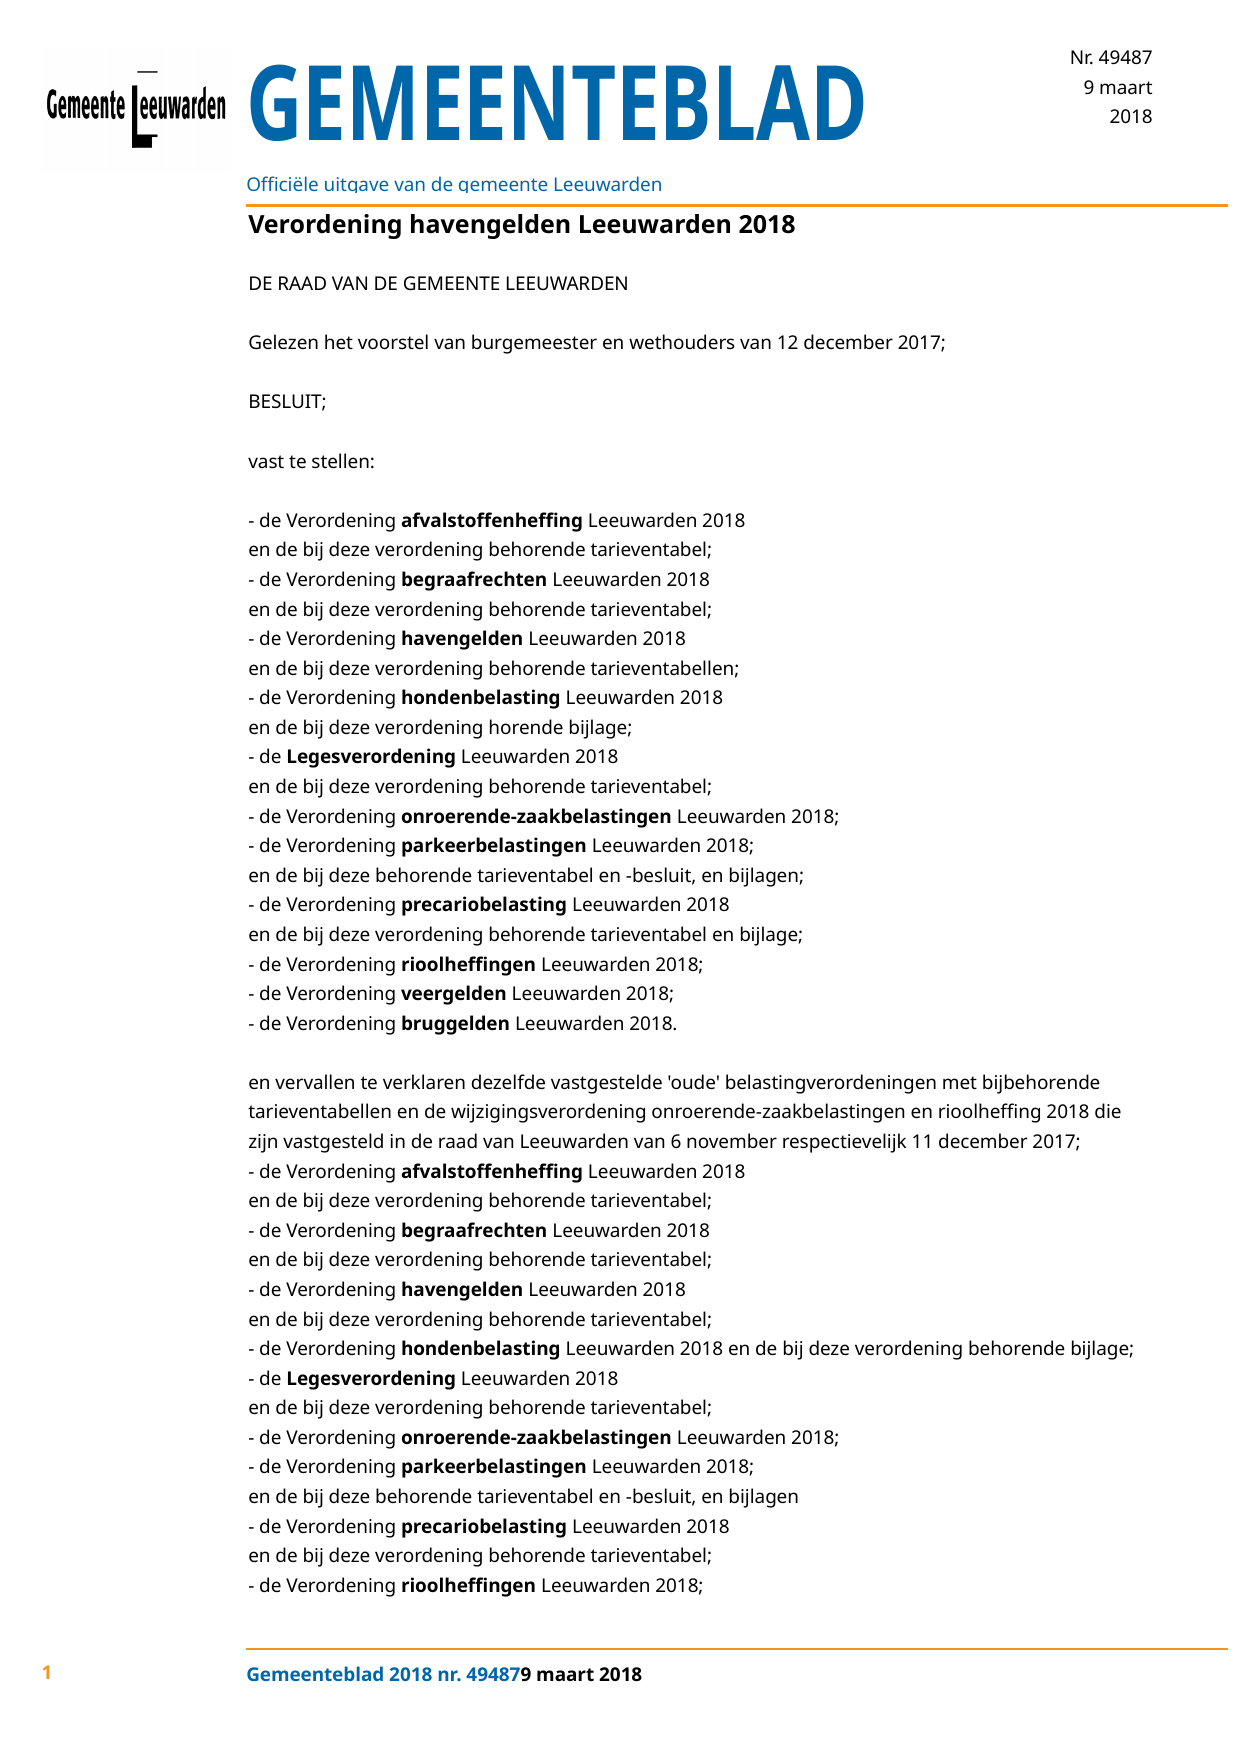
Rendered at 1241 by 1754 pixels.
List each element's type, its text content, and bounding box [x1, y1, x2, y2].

text - de Verordening hondenbelasting Leeuwarden 2018 [248, 684, 1152, 710]
text en de bij deze behorende tarieventabel en -besluit, en bijlagen [248, 1483, 1152, 1509]
text - de Verordening afvalstoffenheffing Leeuwarden 2018 [248, 507, 1152, 533]
text - de Verordening bruggelden Leeuwarden 2018. [248, 1010, 1152, 1036]
text - de Verordening havengelden Leeuwarden 2018 [248, 1276, 1152, 1302]
text BESLUIT; [248, 389, 1152, 414]
text - de Verordening precariobelasting Leeuwarden 2018 [248, 892, 1152, 917]
text en de bij deze verordening behorende tarieventabel en bijlage; [248, 921, 1152, 947]
text en de bij deze verordening behorende tarieventabel; [248, 1247, 1152, 1272]
text - de Verordening begraafrechten Leeuwarden 2018 [248, 566, 1152, 592]
text - de Verordening afvalstoffenheffing Leeuwarden 2018 [248, 1158, 1152, 1183]
text - de Verordening rioolheffingen Leeuwarden 2018; [248, 1572, 1152, 1598]
text - de Verordening parkeerbelastingen Leeuwarden 2018; [248, 1454, 1152, 1479]
text - de Verordening parkeerbelastingen Leeuwarden 2018; [248, 832, 1152, 858]
text en de bij deze verordening behorende tarieventabel; [248, 773, 1152, 799]
text - de Verordening hondenbelasting Leeuwarden 2018 en de bij deze verordening behorende bijlage; [248, 1335, 1152, 1361]
text - de Verordening havengelden Leeuwarden 2018 [248, 625, 1152, 651]
text Verordening havengelden Leeuwarden 2018 [248, 207, 1152, 241]
picture [41, 47, 231, 172]
text - de Verordening precariobelasting Leeuwarden 2018 [248, 1513, 1152, 1538]
text - de Verordening veergelden Leeuwarden 2018; [248, 980, 1152, 1006]
text en de bij deze verordening horende bijlage; [248, 714, 1152, 740]
text Gelezen het voorstel van burgemeester en wethouders van 12 december 2017; [248, 329, 1152, 355]
text en de bij deze verordening behorende tarieventabel; [248, 1306, 1152, 1331]
text - de Verordening onroerende-zaakbelastingen Leeuwarden 2018; [248, 803, 1152, 828]
text - de Legesverordening Leeuwarden 2018 [248, 1365, 1152, 1391]
text - de Verordening begraafrechten Leeuwarden 2018 [248, 1217, 1152, 1243]
text - de Verordening rioolheffingen Leeuwarden 2018; [248, 951, 1152, 976]
text - de Verordening onroerende-zaakbelastingen Leeuwarden 2018; [248, 1424, 1152, 1450]
text en de bij deze verordening behorende tarieventabel; [248, 1187, 1152, 1213]
text - de Legesverordening Leeuwarden 2018 [248, 744, 1152, 769]
text en de bij deze verordening behorende tarieventabel; [248, 537, 1152, 562]
text en vervallen te verklaren dezelfde vastgestelde 'oude' belastingverordeningen met bijbehorende tarieventabellen en de wijzigingsverordening onroerende-zaakbelastingen en rioolheffing 2018 die zijn vastgesteld in de raad van Leeuwarden van 6 november respectievelijk 11 december 2017; [248, 1069, 1152, 1154]
text en de bij deze verordening behorende tarieventabel; [248, 1394, 1152, 1420]
text en de bij deze verordening behorende tarieventabel; [248, 1542, 1152, 1568]
text en de bij deze verordening behorende tarieventabel; [248, 596, 1152, 621]
text DE RAAD VAN DE GEMEENTE LEEUWARDEN [248, 270, 1152, 296]
text en de bij deze behorende tarieventabel en -besluit, en bijlagen; [248, 862, 1152, 888]
text vast te stellen: [248, 448, 1152, 473]
text en de bij deze verordening behorende tarieventabellen; [248, 655, 1152, 681]
